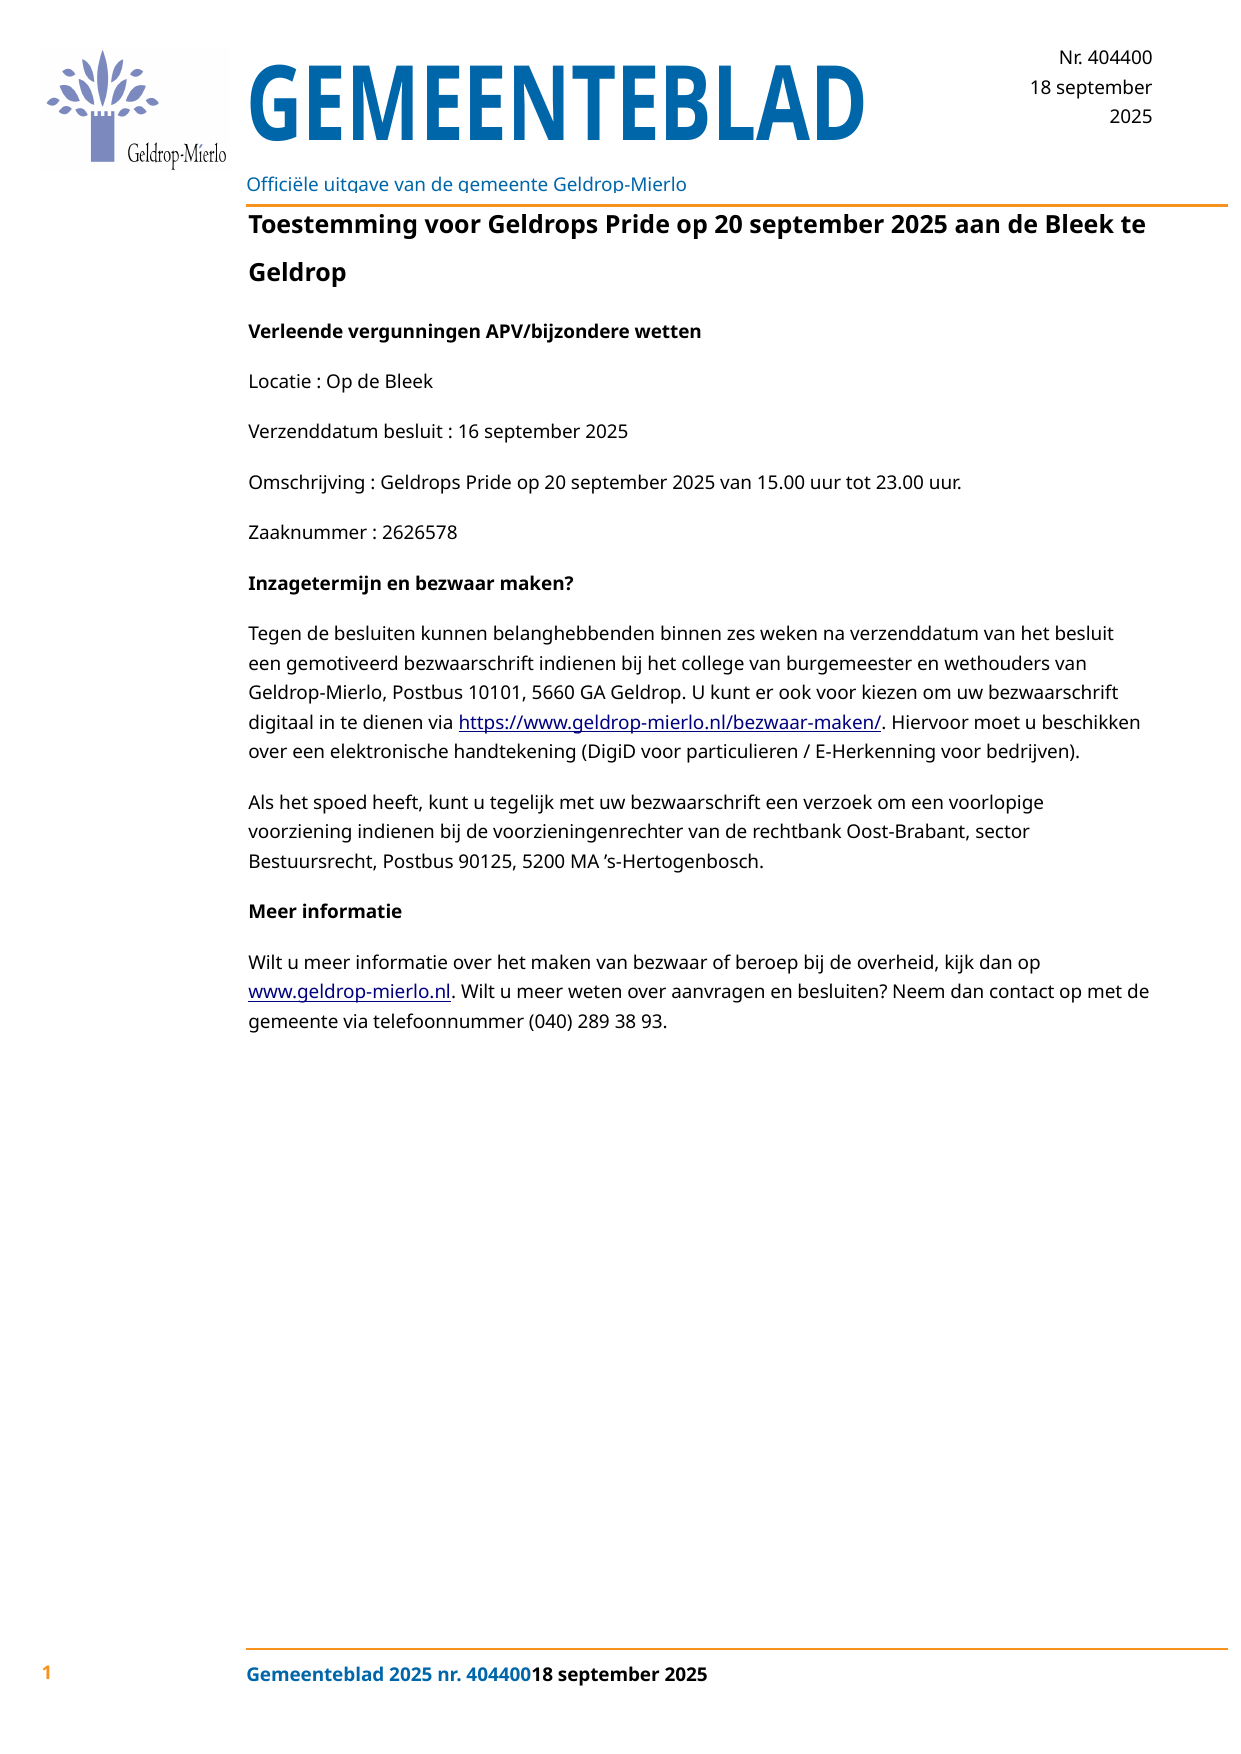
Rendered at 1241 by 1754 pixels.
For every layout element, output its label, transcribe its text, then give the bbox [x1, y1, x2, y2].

text Meer informatie [248, 899, 1152, 924]
text Verleende vergunningen APV/bijzondere wetten [248, 318, 1152, 344]
picture [41, 47, 231, 172]
text Locatie : Op de Bleek [248, 368, 1152, 394]
text Tegen de besluiten kunnen belanghebbenden binnen zes weken na verzenddatum van het besluit een gemotiveerd bezwaarschrift indienen bij het college van burgemeester en wethouders van Geldrop-Mierlo, Postbus 10101, 5660 GA Geldrop. U kunt er ook voor kiezen om uw bezwaarschrift digitaal in te dienen via https://www.geldrop-mierlo.nl/bezwaar-maken/. Hiervoor moet u beschikken over een elektronische handtekening (DigiD voor particulieren / E-Herkenning voor bedrijven). [248, 620, 1152, 764]
text Als het spoed heeft, kunt u tegelijk met uw bezwaarschrift een verzoek om een voorlopige voorziening indienen bij de voorzieningenrechter van de rechtbank Oost-Brabant, sector Bestuursrecht, Postbus 90125, 5200 MA ’s-Hertogenbosch. [248, 789, 1152, 874]
text Zaaknummer : 2626578 [248, 519, 1152, 545]
text Inzagetermijn en bezwaar maken? [248, 570, 1152, 596]
text Omschrijving : Geldrops Pride op 20 september 2025 van 15.00 uur tot 23.00 uur. [248, 469, 1152, 495]
text Toestemming voor Geldrops Pride op 20 september 2025 aan de Bleek te Geldrop [248, 207, 1152, 288]
text Verzenddatum besluit : 16 september 2025 [248, 419, 1152, 444]
text Wilt u meer informatie over het maken van bezwaar of beroep bij de overheid, kijk dan op www.geldrop-mierlo.nl. Wilt u meer weten over aanvragen en besluiten? Neem dan contact op met de gemeente via telefoonnummer (040) 289 38 93. [248, 949, 1152, 1034]
